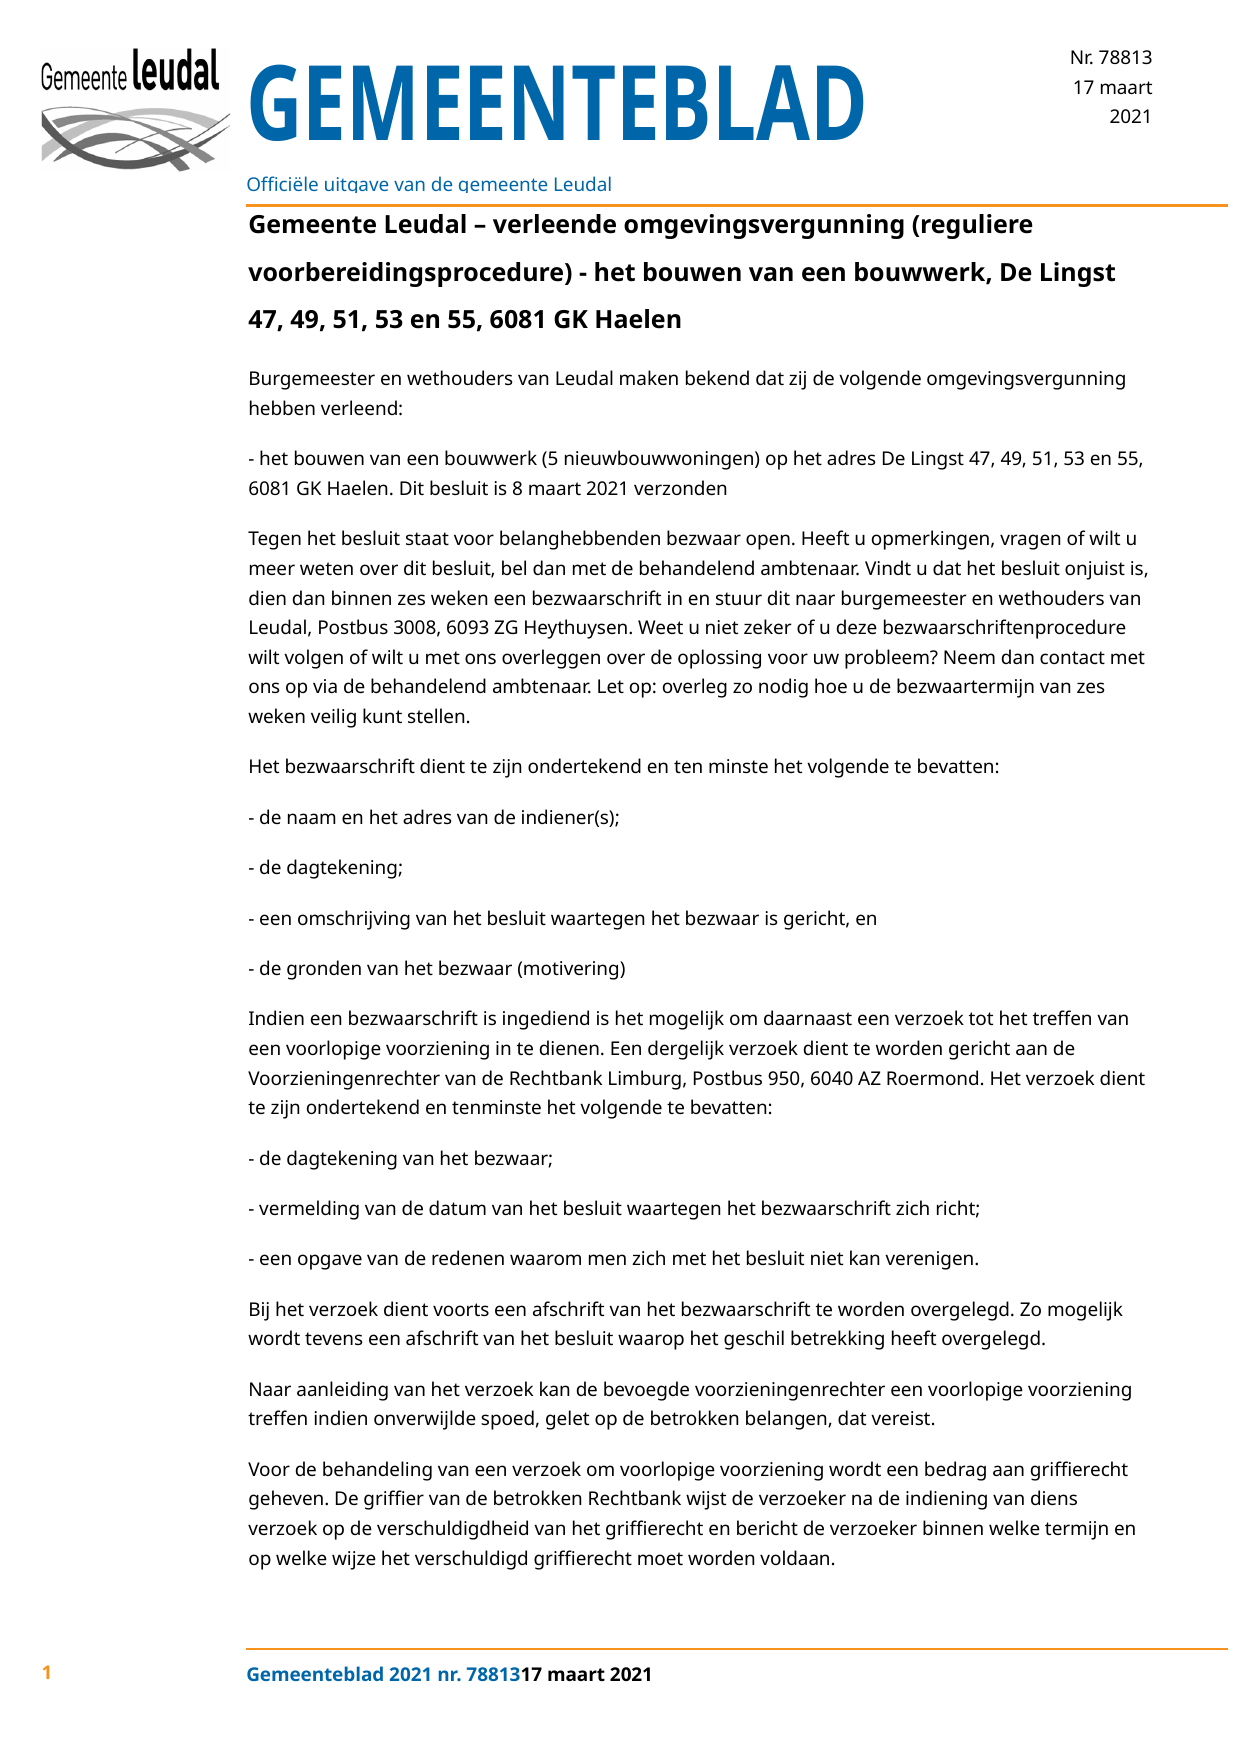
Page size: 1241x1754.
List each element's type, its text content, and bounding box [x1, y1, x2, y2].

text Het bezwaarschrift dient te zijn ondertekend en ten minste het volgende te bevatten: [248, 753, 1152, 779]
text - een omschrijving van het besluit waartegen het bezwaar is gericht, en [248, 905, 1152, 930]
text Voor de behandeling van een verzoek om voorlopige voorziening wordt een bedrag aan griffierecht geheven. De griffier van de betrokken Rechtbank wijst de verzoeker na de indiening van diens verzoek op de verschuldigdheid van het griffierecht en bericht de verzoeker binnen welke termijn en op welke wijze het verschuldigd griffierecht moet worden voldaan. [248, 1456, 1152, 1570]
text Tegen het besluit staat voor belanghebbenden bezwaar open. Heeft u opmerkingen, vragen of wilt u meer weten over dit besluit, bel dan met de behandelend ambtenaar. Vindt u dat het besluit onjuist is, dien dan binnen zes weken een bezwaarschrift in en stuur dit naar burgemeester en wethouders van Leudal, Postbus 3008, 6093 ZG Heythuysen. Weet u niet zeker of u deze bezwaarschriftenprocedure wilt volgen of wilt u met ons overleggen over de oplossing voor uw probleem? Neem dan contact met ons op via de behandelend ambtenaar. Let op: overleg zo nodig hoe u de bezwaartermijn van zes weken veilig kunt stellen. [248, 526, 1152, 729]
text - het bouwen van een bouwwerk (5 nieuwbouwwoningen) op het adres De Lingst 47, 49, 51, 53 en 55, 6081 GK Haelen. Dit besluit is 8 maart 2021 verzonden [248, 446, 1152, 501]
text - de dagtekening van het bezwaar; [248, 1145, 1152, 1170]
text - de dagtekening; [248, 854, 1152, 880]
text Burgemeester en wethouders van Leudal maken bekend dat zij de volgende omgevingsvergunning hebben verleend: [248, 366, 1152, 421]
text - de gronden van het bezwaar (motivering) [248, 955, 1152, 981]
text Naar aanleiding van het verzoek kan de bevoegde voorzieningenrechter een voorlopige voorziening treffen indien onverwijlde spoed, gelet op de betrokken belangen, dat vereist. [248, 1376, 1152, 1431]
text Indien een bezwaarschrift is ingediend is het mogelijk om daarnaast een verzoek tot het treffen van een voorlopige voorziening in te dienen. Een dergelijk verzoek dient te worden gericht aan de Voorzieningenrechter van de Rechtbank Limburg, Postbus 950, 6040 AZ Roermond. Het verzoek dient te zijn ondertekend en tenminste het volgende te bevatten: [248, 1006, 1152, 1120]
text - een opgave van de redenen waarom men zich met het besluit niet kan verenigen. [248, 1246, 1152, 1271]
picture [41, 47, 231, 172]
text - de naam en het adres van de indiener(s); [248, 804, 1152, 829]
text Gemeente Leudal – verleende omgevingsvergunning (reguliere voorbereidingsprocedure) - het bouwen van een bouwwerk, De Lingst 47, 49, 51, 53 en 55, 6081 GK Haelen [248, 207, 1152, 336]
text Bij het verzoek dient voorts een afschrift van het bezwaarschrift te worden overgelegd. Zo mogelijk wordt tevens een afschrift van het besluit waarop het geschil betrekking heeft overgelegd. [248, 1296, 1152, 1351]
text - vermelding van de datum van het besluit waartegen het bezwaarschrift zich richt; [248, 1195, 1152, 1221]
